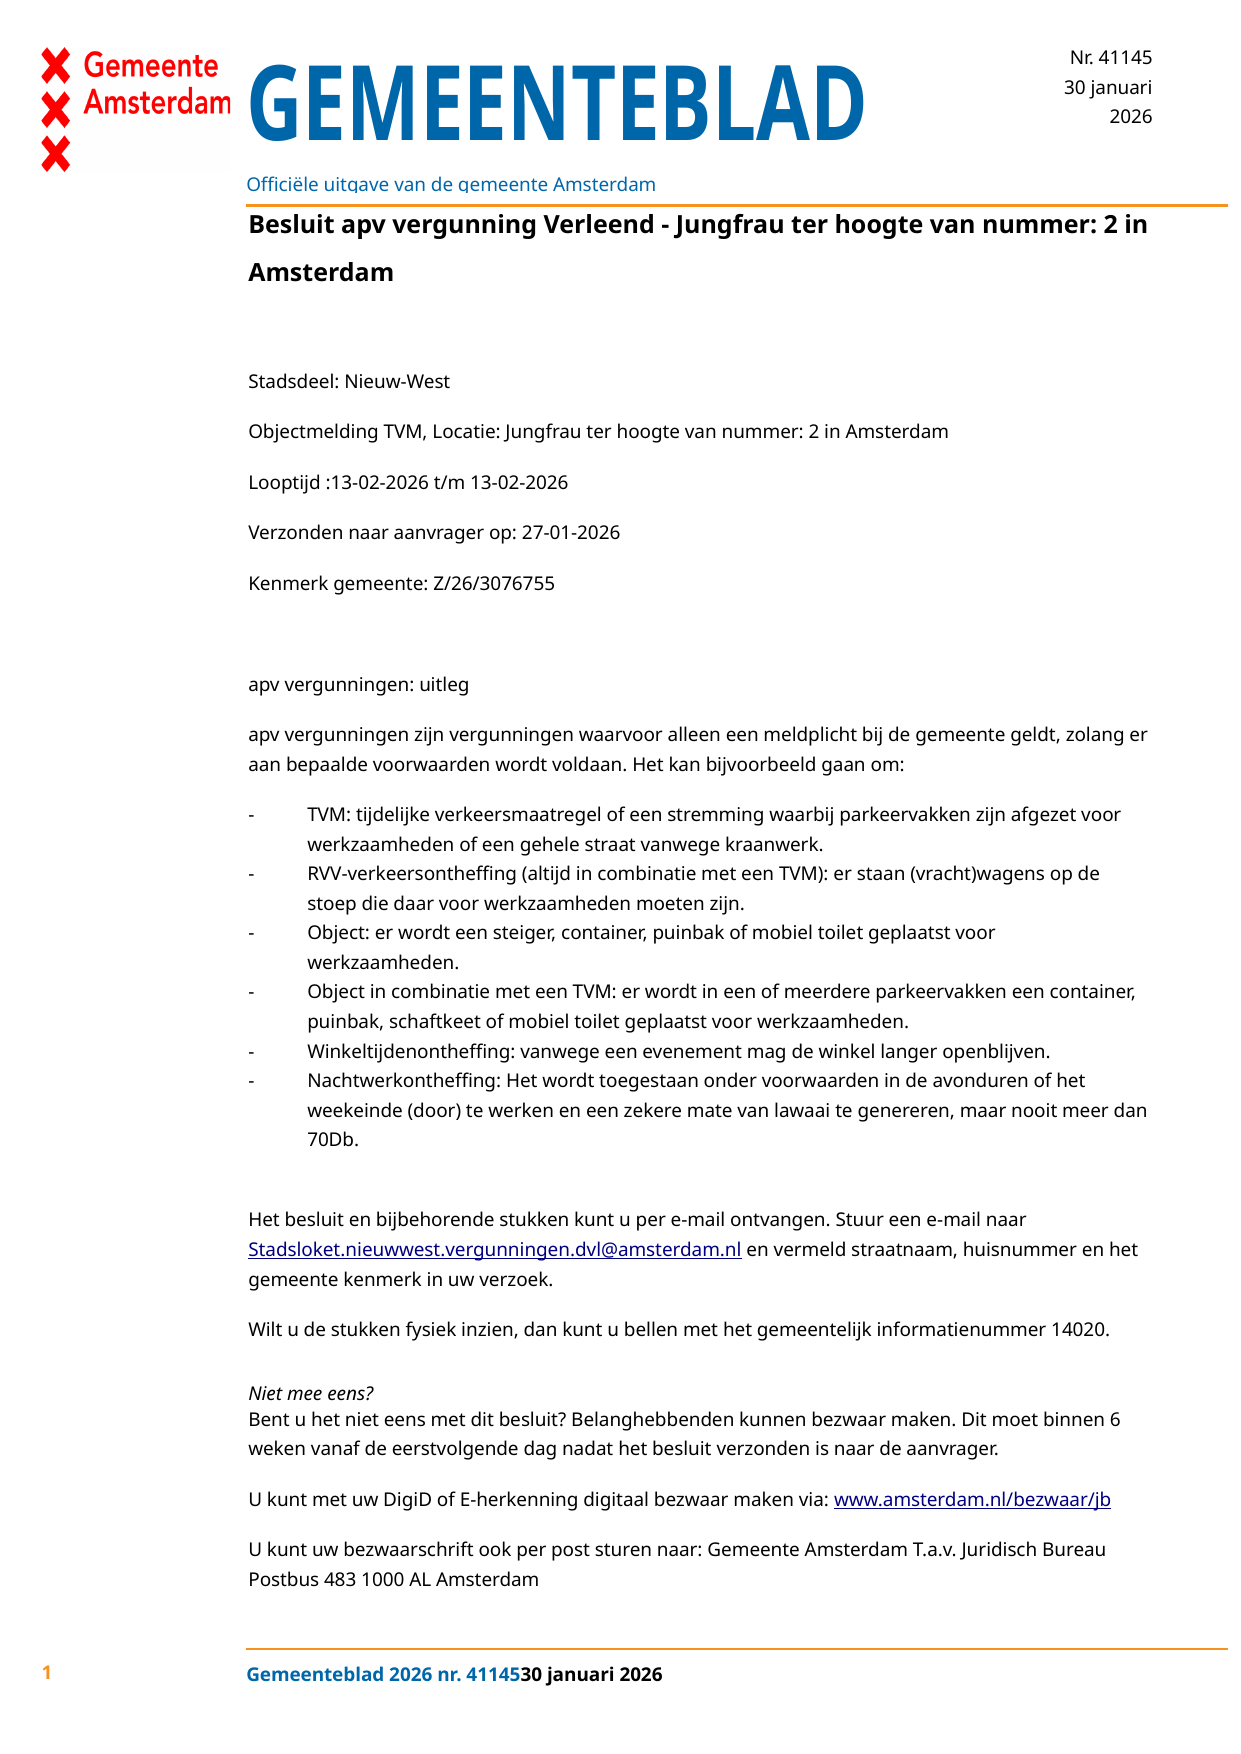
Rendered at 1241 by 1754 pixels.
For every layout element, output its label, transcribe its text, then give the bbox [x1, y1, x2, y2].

text Objectmelding TVM, Locatie: Jungfrau ter hoogte van nummer: 2 in Amsterdam [248, 419, 1152, 444]
text apv vergunningen zijn vergunningen waarvoor alleen een meldplicht bij de gemeente geldt, zolang er aan bepaalde voorwaarden wordt voldaan. Het kan bijvoorbeeld gaan om: [248, 721, 1152, 777]
text U kunt met uw DigiD of E-herkenning digitaal bezwaar maken via: www.amsterdam.nl/bezwaar/jb [248, 1486, 1152, 1512]
list Object in combinatie met een TVM: er wordt in een of meerdere parkeervakken een container, puinbak, schaftkeet of mobiel toilet geplaatst voor werkzaamheden. [248, 979, 1152, 1034]
text Niet mee eens? [248, 1380, 1152, 1406]
list Winkeltijdenontheffing: vanwege een evenement mag de winkel langer openblijven. [248, 1038, 1152, 1064]
list Nachtwerkontheffing: Het wordt toegestaan onder voorwaarden in de avonduren of het weekeinde (door) te werken en een zekere mate van lawaai te genereren, maar nooit meer dan 70Db. [248, 1067, 1152, 1152]
text Kenmerk gemeente: Z/26/3076755 [248, 570, 1152, 596]
list TVM: tijdelijke verkeersmaatregel of een stremming waarbij parkeervakken zijn afgezet voor werkzaamheden of een gehele straat vanwege kraanwerk. [248, 801, 1152, 857]
text Bent u het niet eens met dit besluit? Belanghebbenden kunnen bezwaar maken. Dit moet binnen 6 weken vanaf de eerstvolgende dag nadat het besluit verzonden is naar de aanvrager. [248, 1406, 1152, 1461]
text Verzonden naar aanvrager op: 27-01-2026 [248, 519, 1152, 545]
picture [41, 47, 231, 172]
list RVV-verkeersontheffing (altijd in combinatie met een TVM): er staan (vracht)wagens op de stoep die daar voor werkzaamheden moeten zijn. [248, 860, 1152, 916]
text U kunt uw bezwaarschrift ook per post sturen naar: Gemeente Amsterdam T.a.v. Juridisch Bureau Postbus 483 1000 AL Amsterdam [248, 1536, 1152, 1592]
text apv vergunningen: uitleg [248, 671, 1152, 697]
text Stadsdeel: Nieuw-West [248, 368, 1152, 394]
list Object: er wordt een steiger, container, puinbak of mobiel toilet geplaatst voor werkzaamheden. [248, 919, 1152, 975]
text Het besluit en bijbehorende stukken kunt u per e-mail ontvangen. Stuur een e-mail naar Stadsloket.nieuwwest.vergunningen.dvl@amsterdam.nl en vermeld straatnaam, huisnummer en het gemeente kenmerk in uw verzoek. [248, 1207, 1152, 1292]
text Looptijd :13-02-2026 t/m 13-02-2026 [248, 469, 1152, 495]
text Wilt u de stukken fysiek inzien, dan kunt u bellen met het gemeentelijk informatienummer 14020. [248, 1316, 1152, 1342]
text Besluit apv vergunning Verleend - Jungfrau ter hoogte van nummer: 2 in Amsterdam [248, 207, 1152, 288]
